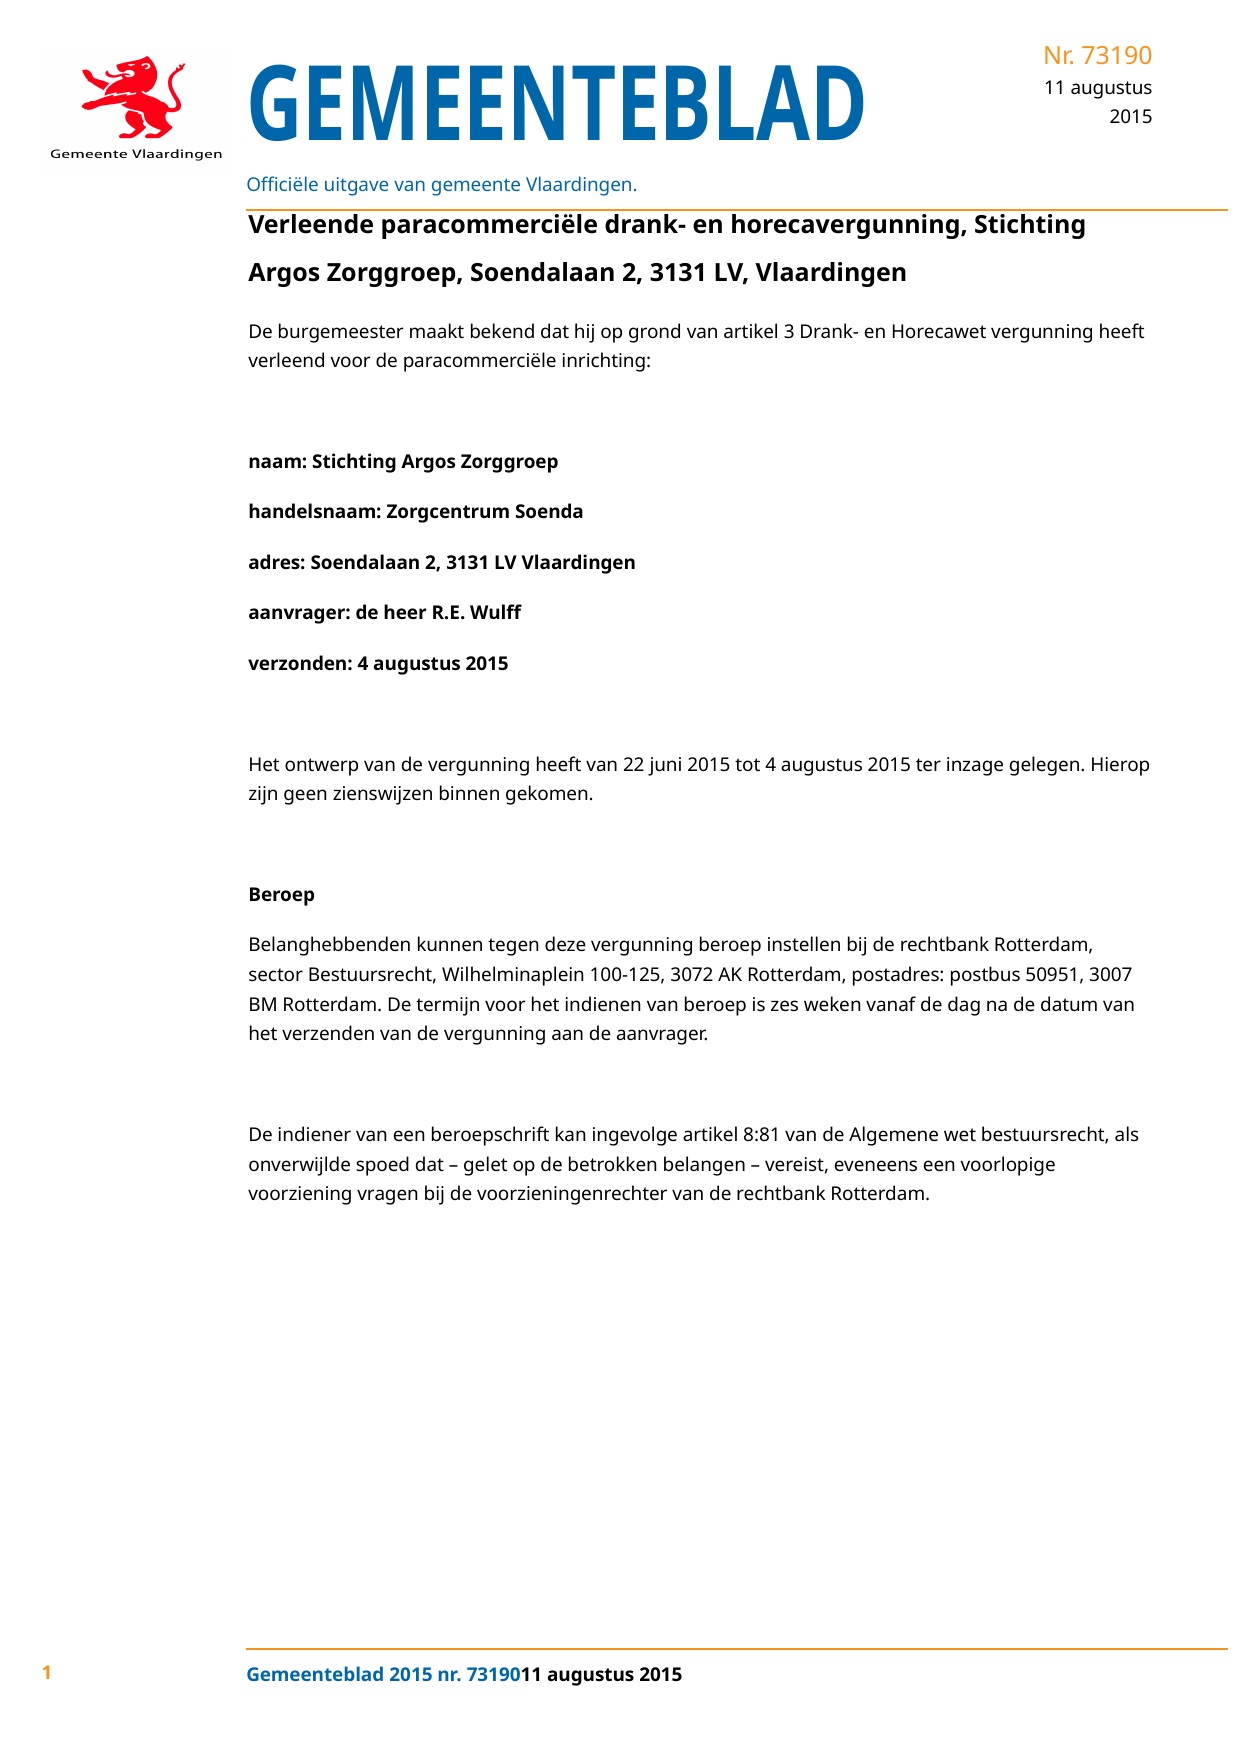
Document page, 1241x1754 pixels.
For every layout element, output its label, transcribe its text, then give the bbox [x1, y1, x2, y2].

text Het ontwerp van de vergunning heeft van 22 juni 2015 tot 4 augustus 2015 ter inzage gelegen. Hierop zijn geen zienswijzen binnen gekomen. [248, 751, 1152, 806]
text aanvrager: de heer R.E. Wulff [248, 599, 1152, 625]
text naam: Stichting Argos Zorggroep [248, 448, 1152, 474]
text handelsnaam: Zorgcentrum Soenda [248, 499, 1152, 524]
text Beroep [248, 881, 1152, 907]
text Verleende paracommerciële drank- en horecavergunning, Stichting Argos Zorggroep, Soendalaan 2, 3131 LV, Vlaardingen [248, 211, 1152, 288]
text verzonden: 4 augustus 2015 [248, 650, 1152, 676]
picture [41, 47, 231, 172]
text adres: Soendalaan 2, 3131 LV Vlaardingen [248, 549, 1152, 575]
text Belanghebbenden kunnen tegen deze vergunning beroep instellen bij de rechtbank Rotterdam, sector Bestuursrecht, Wilhelminaplein 100-125, 3072 AK Rotterdam, postadres: postbus 50951, 3007 BM Rotterdam. De termijn voor het indienen van beroep is zes weken vanaf de dag na de datum van het verzenden van de vergunning aan de aanvrager. [248, 932, 1152, 1046]
text De burgemeester maakt bekend dat hij op grond van artikel 3 Drank- en Horecawet vergunning heeft verleend voor de paracommerciële inrichting: [248, 318, 1152, 373]
text De indiener van een beroepschrift kan ingevolge artikel 8:81 van de Algemene wet bestuursrecht, als onverwijlde spoed dat – gelet op de betrokken belangen – vereist, eveneens een voorlopige voorziening vragen bij de voorzieningenrechter van de rechtbank Rotterdam. [248, 1121, 1152, 1206]
